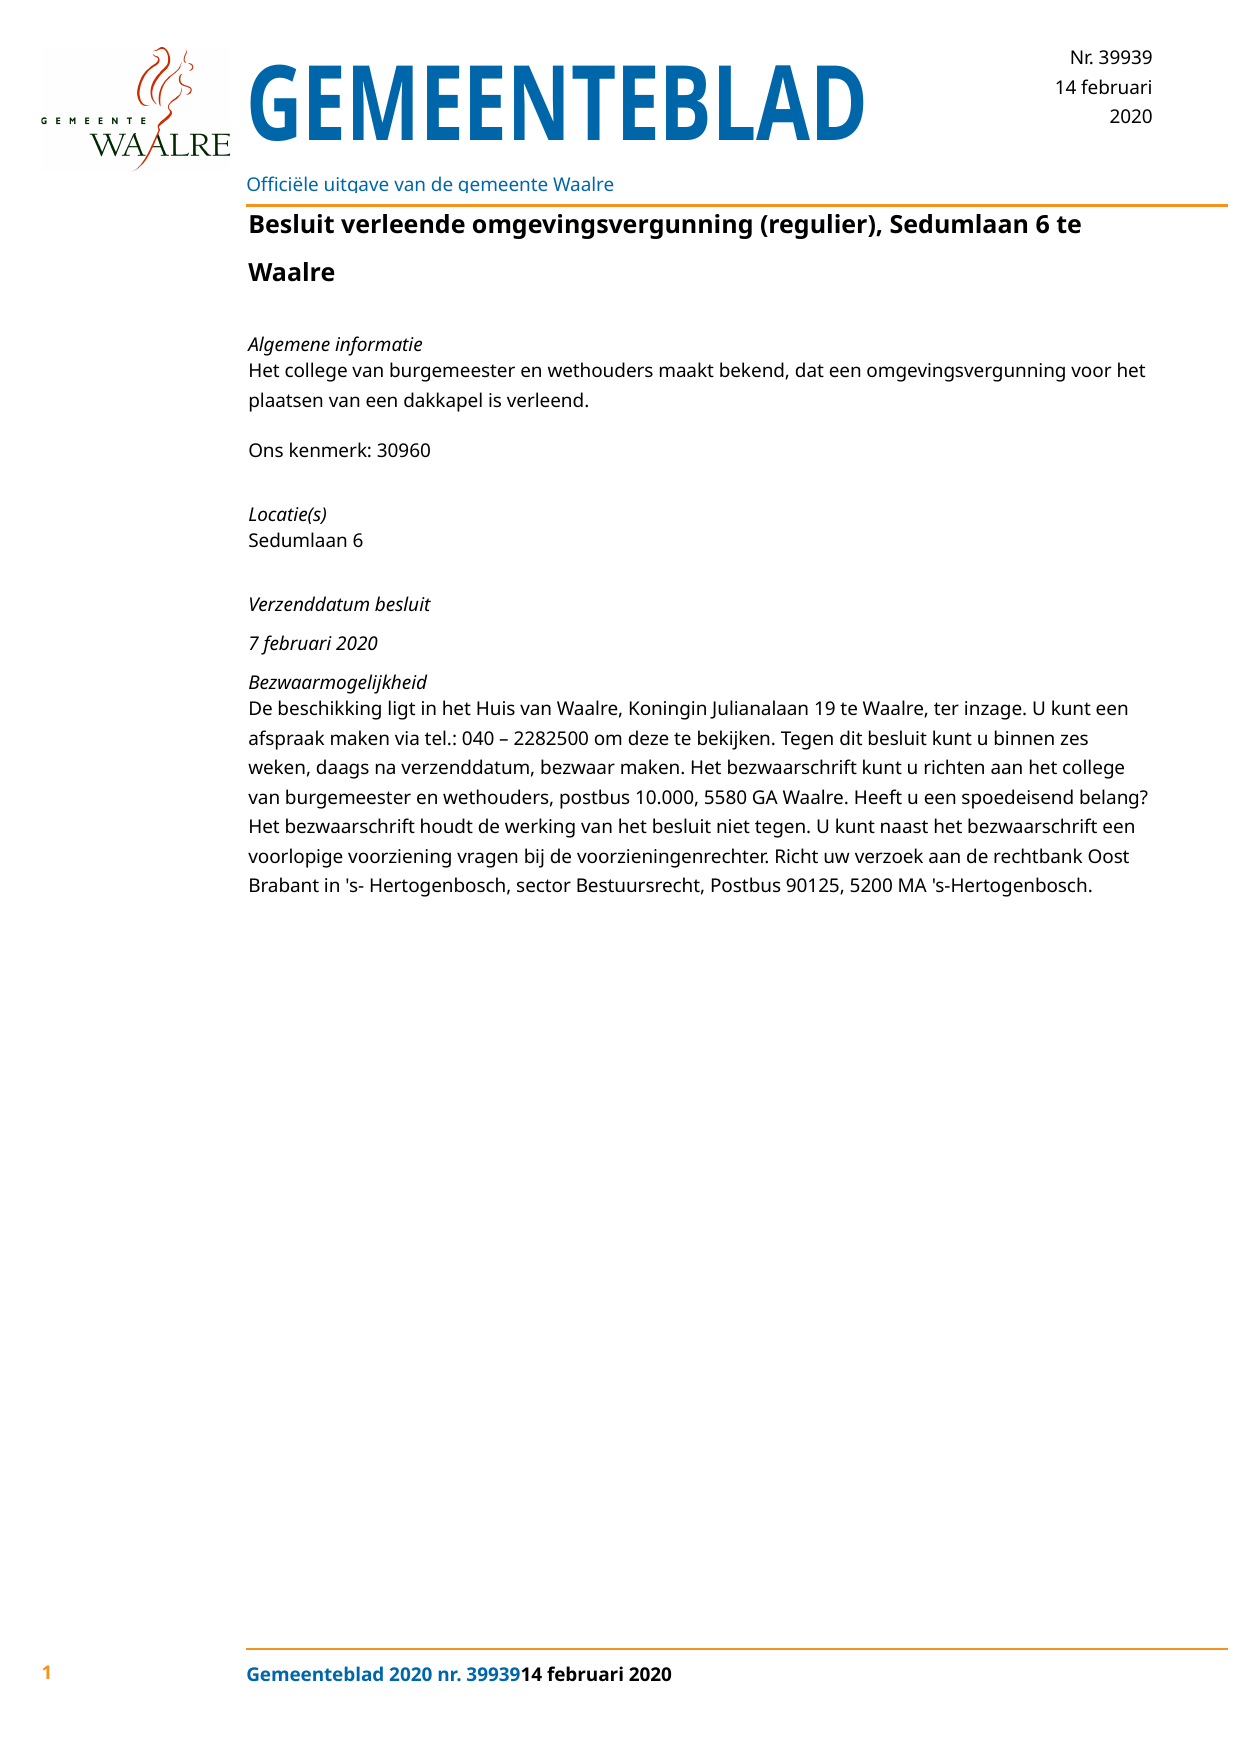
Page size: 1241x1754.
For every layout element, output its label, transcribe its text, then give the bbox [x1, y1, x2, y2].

text Verzenddatum besluit [248, 591, 1152, 617]
text Besluit verleende omgevingsvergunning (regulier), Sedumlaan 6 te Waalre [248, 207, 1152, 288]
text Het college van burgemeester en wethouders maakt bekend, dat een omgevingsvergunning voor het plaatsen van een dakkapel is verleend. [248, 357, 1152, 412]
text 7 februari 2020 [248, 630, 1152, 656]
text Ons kenmerk: 30960 [248, 437, 1152, 463]
text De beschikking ligt in het Huis van Waalre, Koningin Julianalaan 19 te Waalre, ter inzage. U kunt een afspraak maken via tel.: 040 – 2282500 om deze te bekijken. Tegen dit besluit kunt u binnen zes weken, daags na verzenddatum, bezwaar maken. Het bezwaarschrift kunt u richten aan het college van burgemeester en wethouders, postbus 10.000, 5580 GA Waalre. Heeft u een spoedeisend belang? Het bezwaarschrift houdt de werking van het besluit niet tegen. U kunt naast het bezwaarschrift een voorlopige voorziening vragen bij de voorzieningenrechter. Richt uw verzoek aan de rechtbank Oost Brabant in 's- Hertogenbosch, sector Bestuursrecht, Postbus 90125, 5200 MA 's-Hertogenbosch. [248, 695, 1152, 898]
text Bezwaarmogelijkheid [248, 669, 1152, 695]
text Locatie(s) [248, 501, 1152, 527]
text Algemene informatie [248, 331, 1152, 357]
text Sedumlaan 6 [248, 527, 1152, 553]
picture [41, 47, 231, 172]
